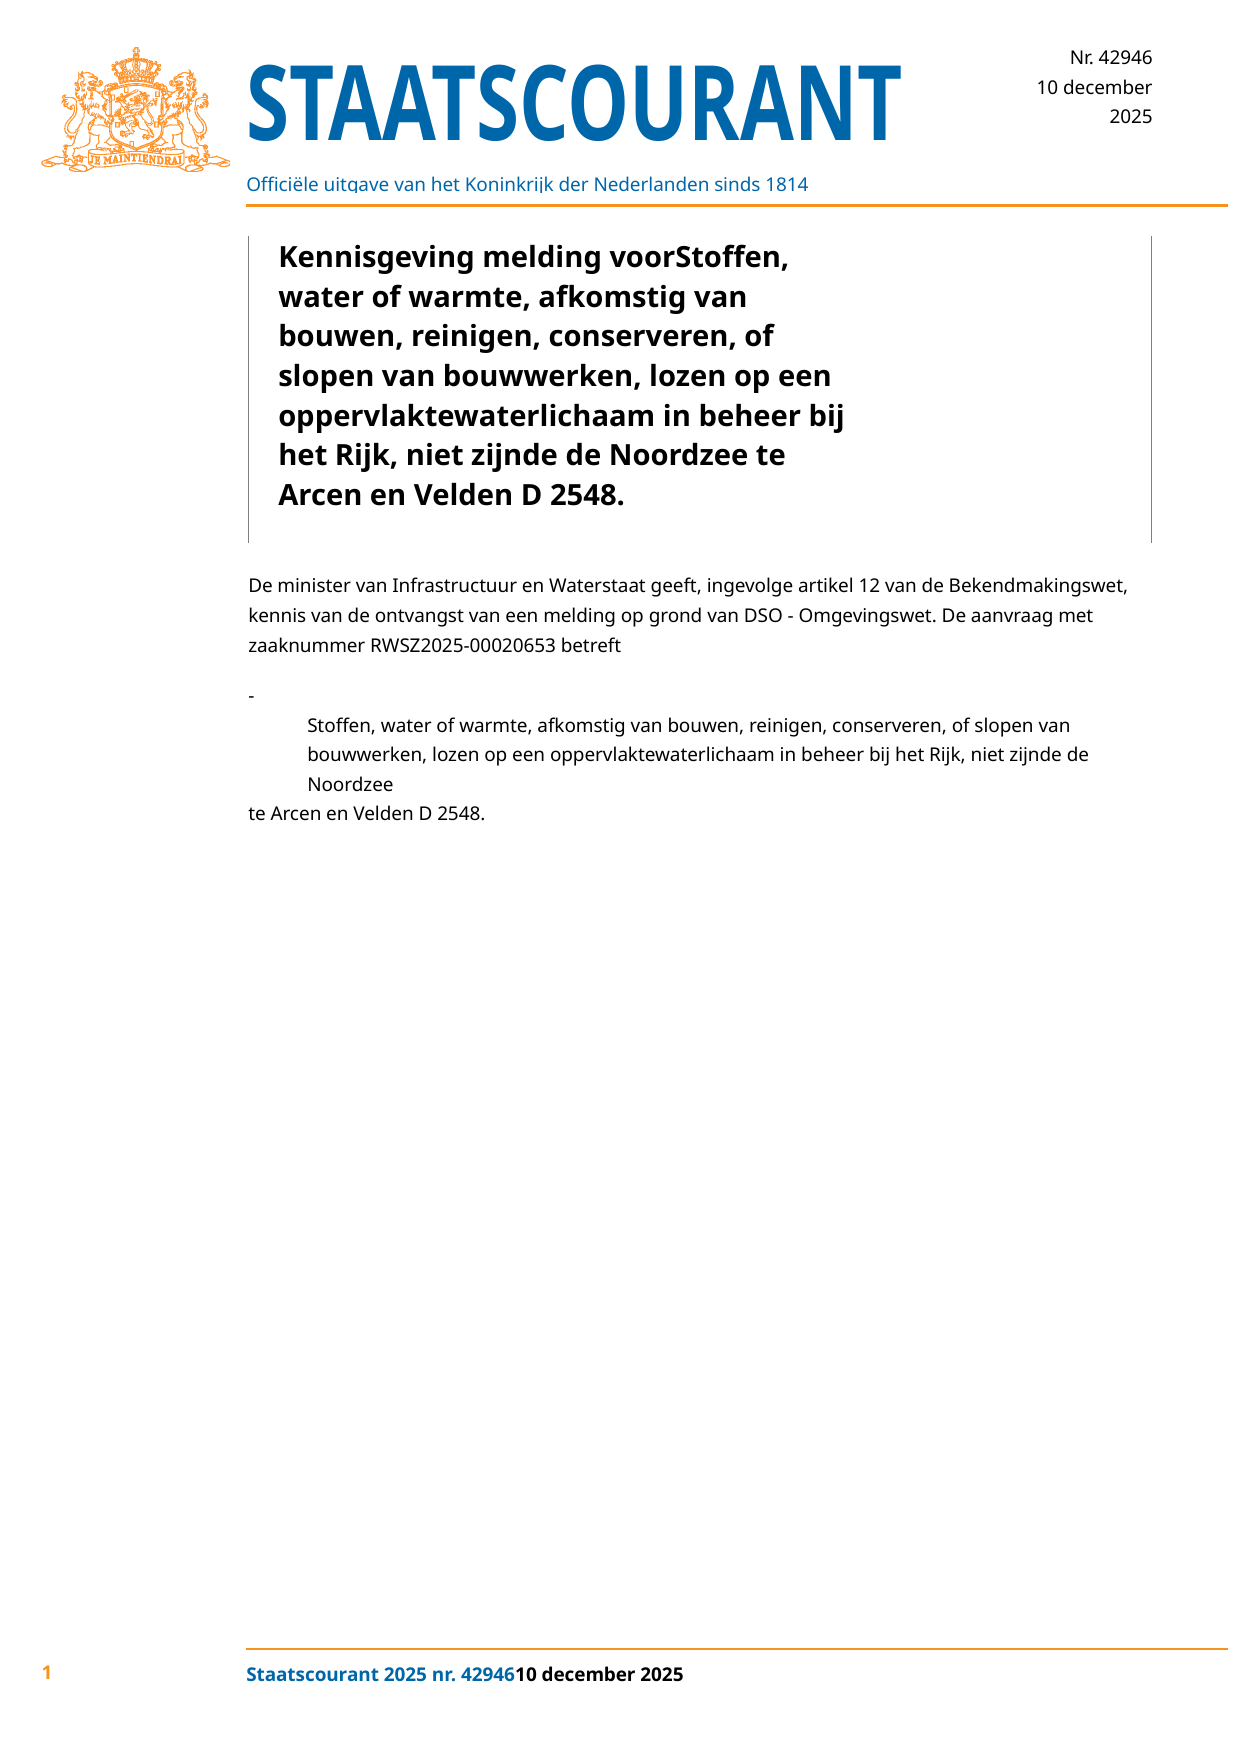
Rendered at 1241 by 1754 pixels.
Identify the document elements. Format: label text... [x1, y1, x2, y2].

text te Arcen en Velden D 2548. [248, 801, 1152, 826]
list Stoffen, water of warmte, afkomstig van bouwen, reinigen, conserveren, of slopen van bouwwerken, lozen op een oppervlaktewaterlichaam in beheer bij het Rijk, niet zijnde de Noordzee [248, 712, 1152, 797]
table_header [850, 414, 1151, 543]
table_header Kennisgeving melding voorStoffen, water of warmte, afkomstig van bouwen, reinigen, conserveren, of slopen van bouwwerken, lozen op een oppervlaktewaterlichaam in beheer bij het Rijk, niet zijnde de Noordzee te Arcen en Velden D 2548. [249, 236, 850, 543]
table_header [1090, 236, 1151, 413]
table_header [850, 236, 912, 413]
text De minister van Infrastructuur en Waterstaat geeft, ingevolge artikel 12 van de Bekendmakingswet, kennis van de ontvangst van een melding op grond van DSO - Omgevingswet. De aanvraag met zaaknummer RWSZ2025-00020653 betreft [248, 573, 1152, 658]
picture [41, 47, 231, 172]
picture [912, 236, 1090, 414]
